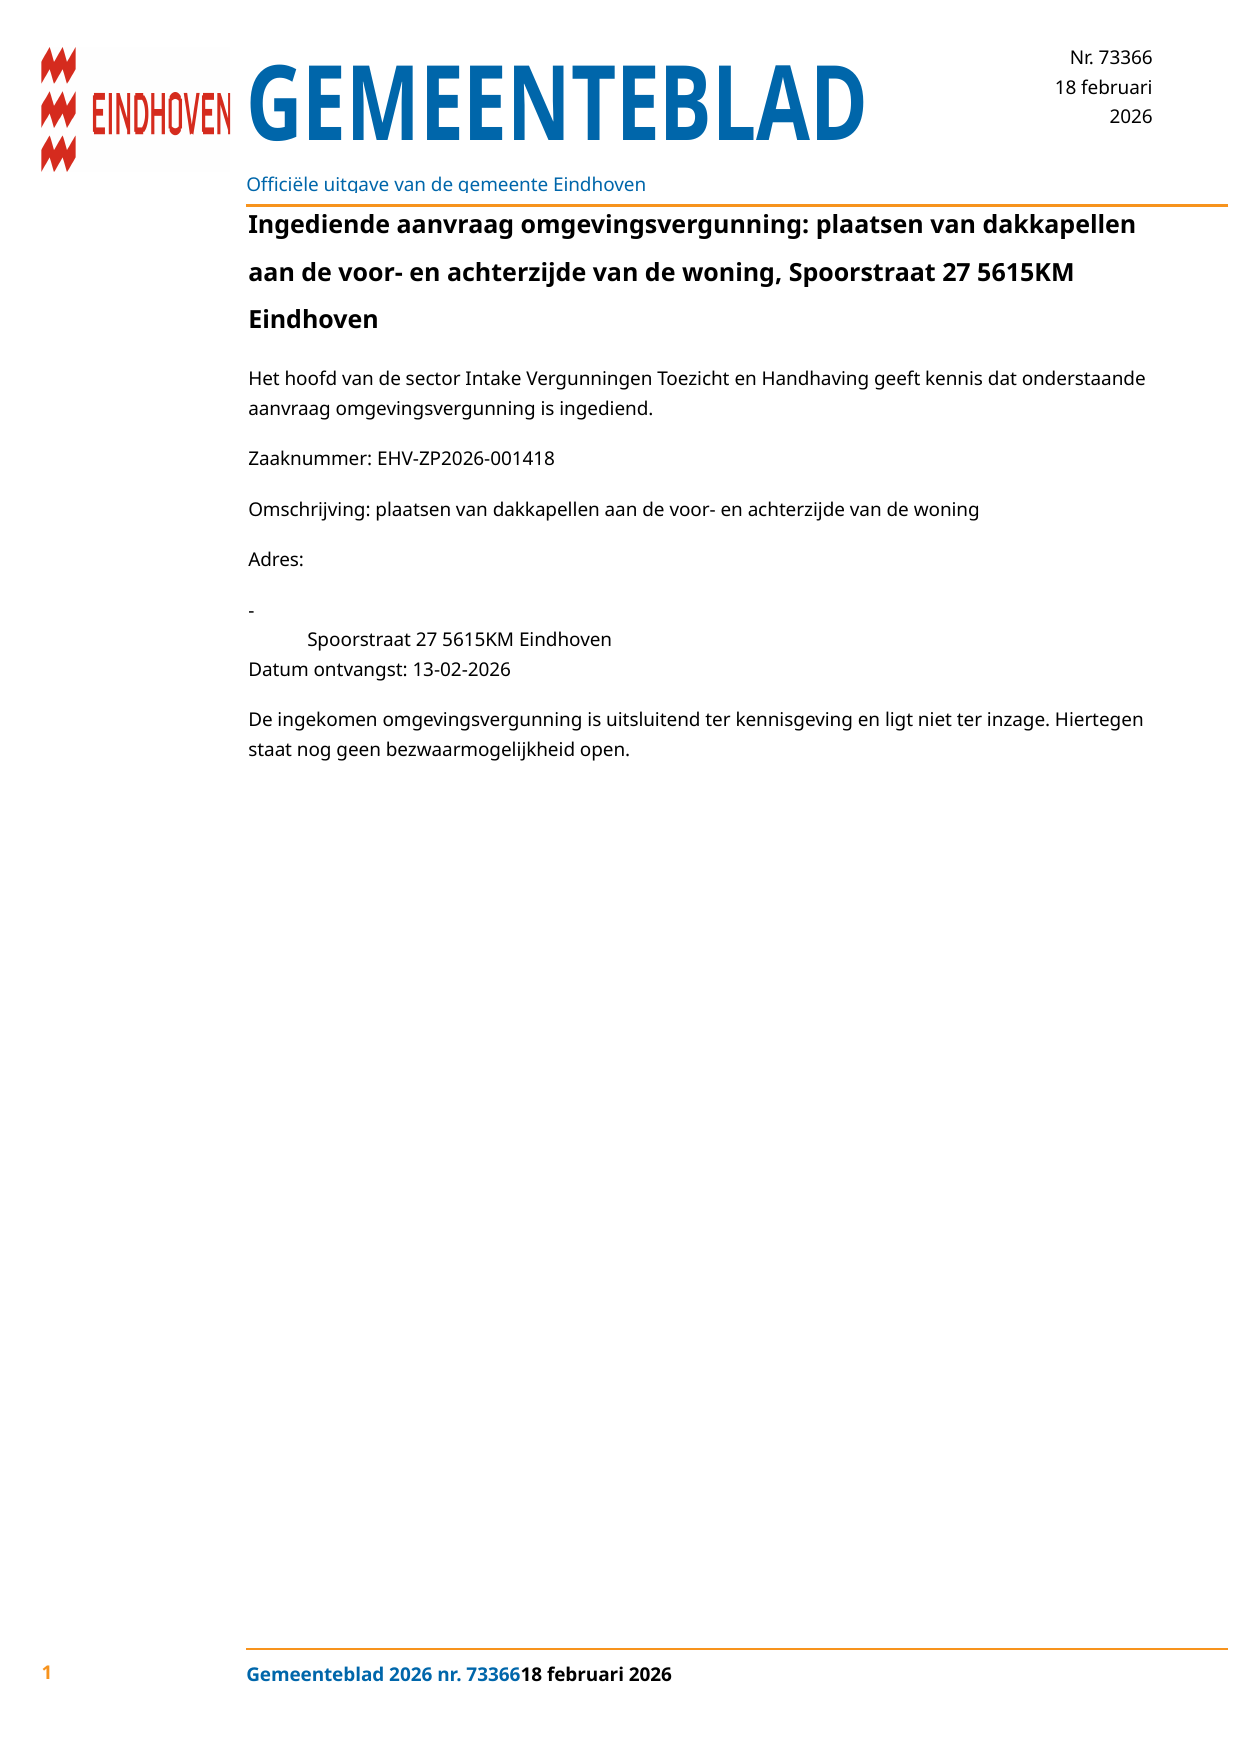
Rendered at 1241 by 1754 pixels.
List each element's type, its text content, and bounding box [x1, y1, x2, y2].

text Adres: [248, 546, 1152, 572]
picture [41, 47, 231, 172]
text Zaaknummer: EHV-ZP2026-001418 [248, 446, 1152, 471]
text Datum ontvangst: 13-02-2026 [248, 656, 1152, 682]
text Omschrijving: plaatsen van dakkapellen aan de voor- en achterzijde van de woning [248, 496, 1152, 522]
text De ingekomen omgevingsvergunning is uitsluitend ter kennisgeving en ligt niet ter inzage. Hiertegen staat nog geen bezwaarmogelijkheid open. [248, 706, 1152, 762]
text Ingediende aanvraag omgevingsvergunning: plaatsen van dakkapellen aan de voor- en achterzijde van de woning, Spoorstraat 27 5615KM Eindhoven [248, 207, 1152, 336]
text Het hoofd van de sector Intake Vergunningen Toezicht en Handhaving geeft kennis dat onderstaande aanvraag omgevingsvergunning is ingediend. [248, 366, 1152, 421]
list Spoorstraat 27 5615KM Eindhoven [248, 626, 1152, 652]
